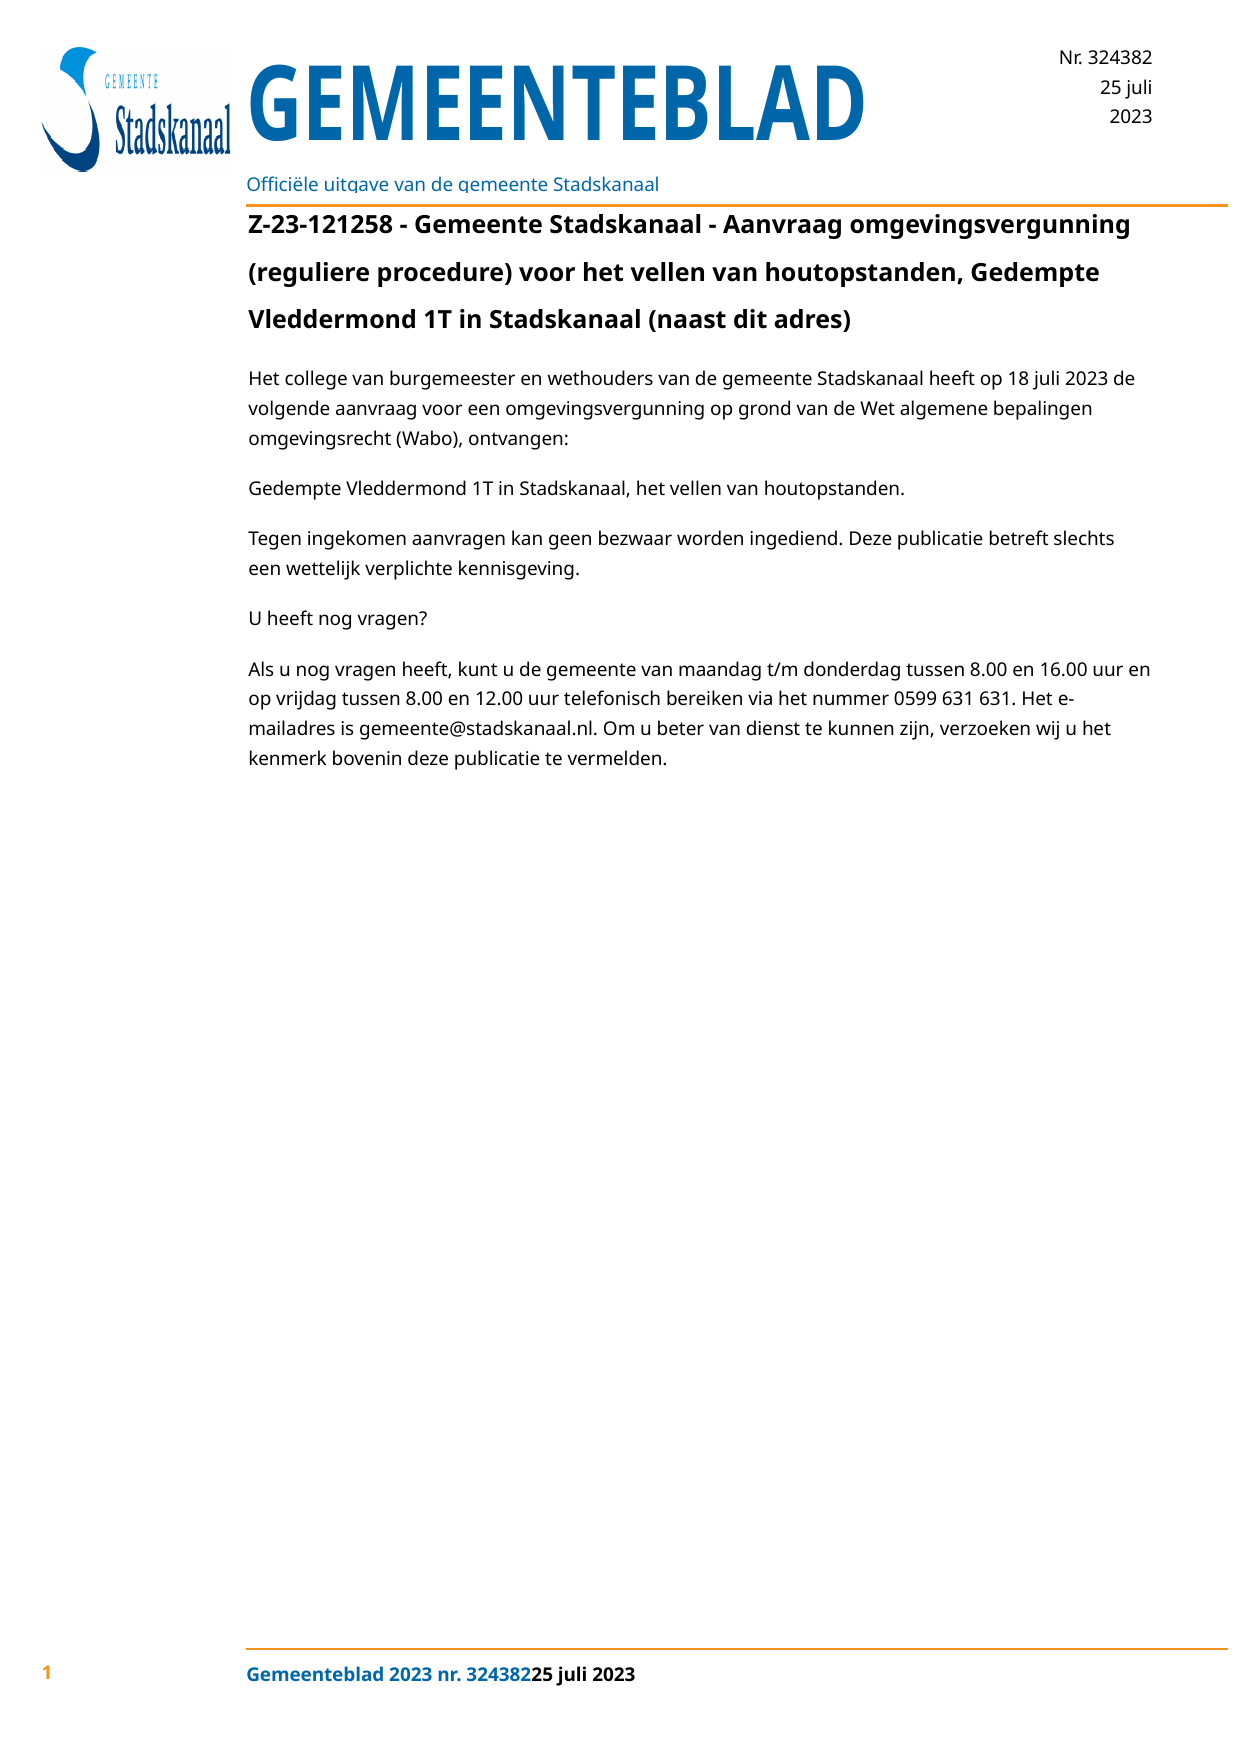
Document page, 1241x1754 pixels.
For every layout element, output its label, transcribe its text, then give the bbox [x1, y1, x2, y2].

text Z-23-121258 - Gemeente Stadskanaal - Aanvraag omgevingsvergunning (reguliere procedure) voor het vellen van houtopstanden, Gedempte Vleddermond 1T in Stadskanaal (naast dit adres) [248, 207, 1152, 336]
text Als u nog vragen heeft, kunt u de gemeente van maandag t/m donderdag tussen 8.00 en 16.00 uur en op vrijdag tussen 8.00 en 12.00 uur telefonisch bereiken via het nummer 0599 631 631. Het e-mailadres is gemeente@stadskanaal.nl. Om u beter van dienst te kunnen zijn, verzoeken wij u het kenmerk bovenin deze publicatie te vermelden. [248, 656, 1152, 770]
text Het college van burgemeester en wethouders van de gemeente Stadskanaal heeft op 18 juli 2023 de volgende aanvraag voor een omgevingsvergunning op grond van de Wet algemene bepalingen omgevingsrecht (Wabo), ontvangen: [248, 366, 1152, 450]
text U heeft nog vragen? [248, 606, 1152, 631]
text Gedempte Vleddermond 1T in Stadskanaal, het vellen van houtopstanden. [248, 475, 1152, 501]
text Tegen ingekomen aanvragen kan geen bezwaar worden ingediend. Deze publicatie betreft slechts een wettelijk verplichte kennisgeving. [248, 526, 1152, 581]
picture [41, 47, 231, 172]
